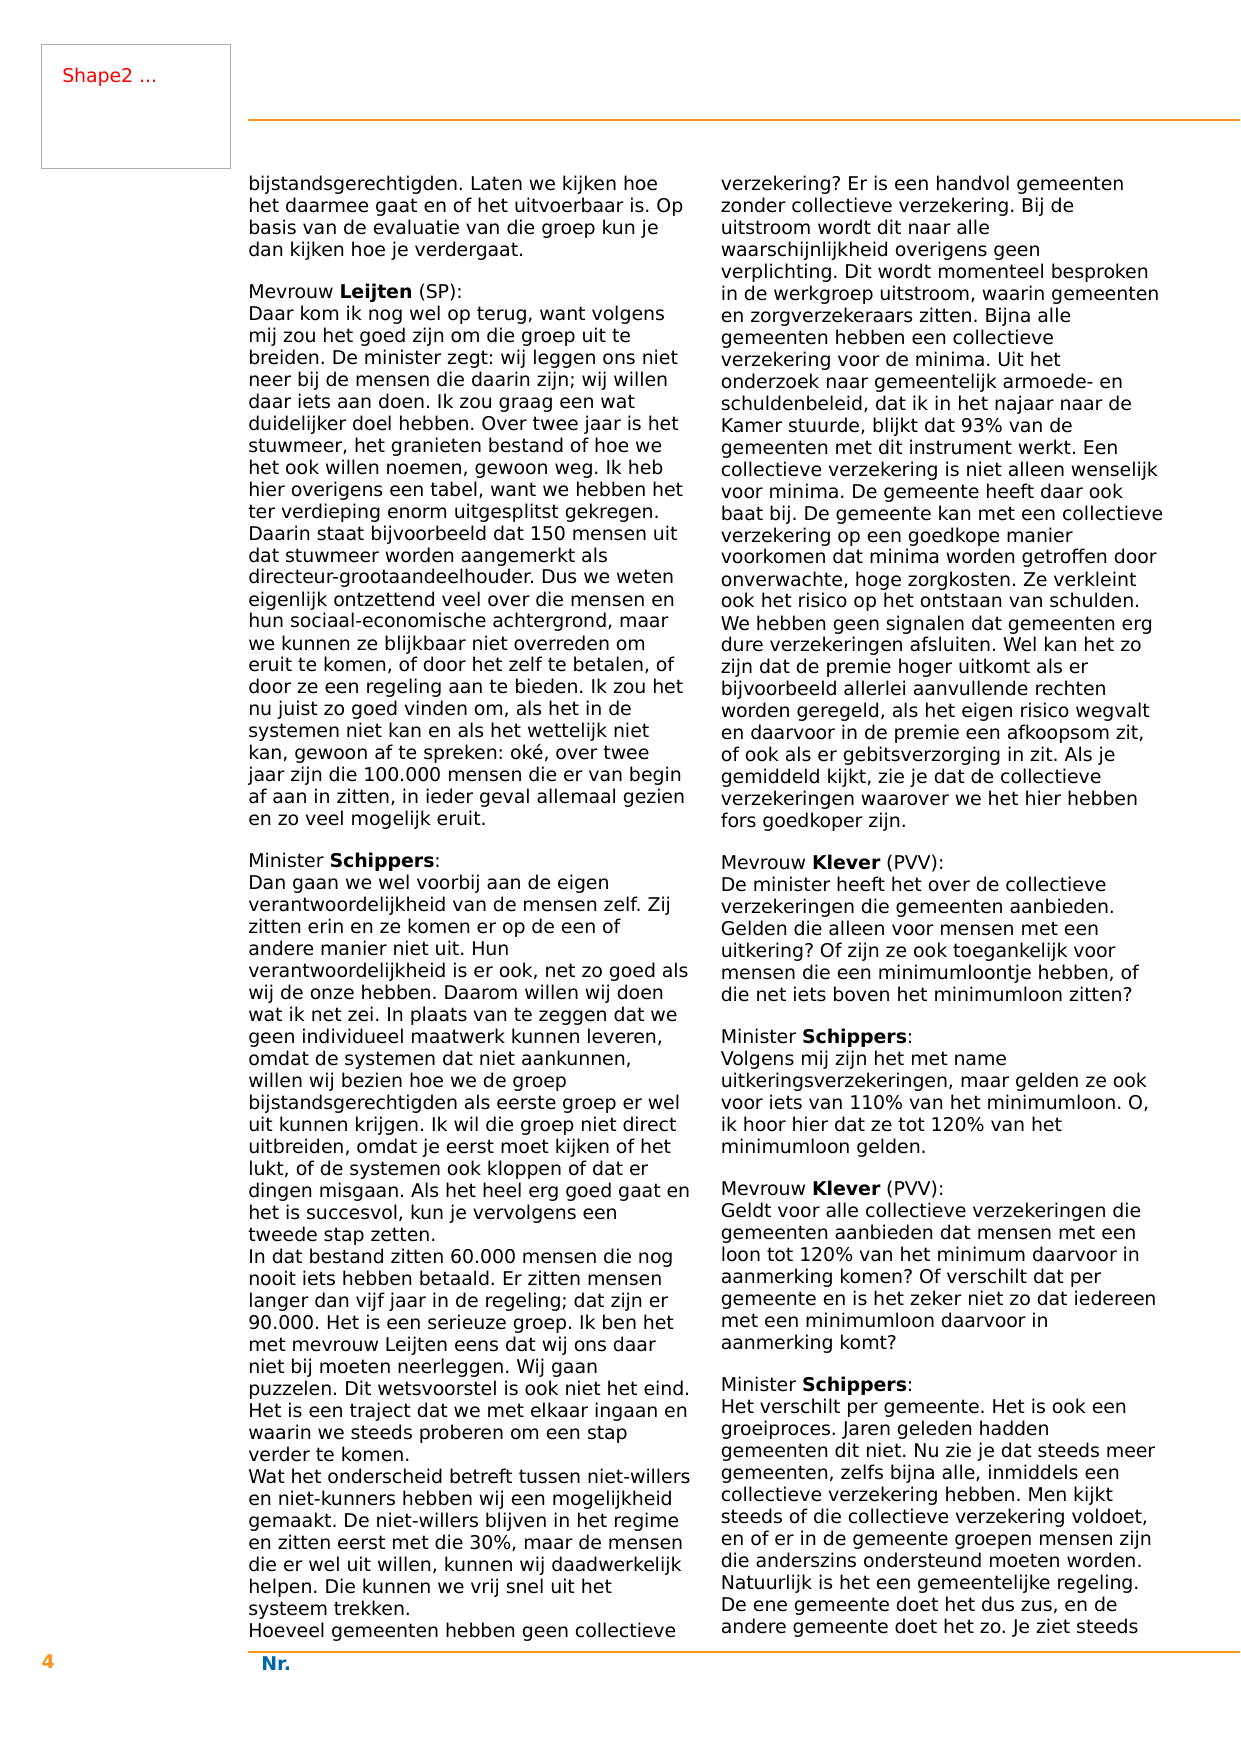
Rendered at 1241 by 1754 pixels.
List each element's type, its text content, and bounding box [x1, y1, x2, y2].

text bijstandsgerechtigden. Laten we kijken hoe het daarmee gaat en of het uitvoerbaar is. Op basis van de evaluatie van die groep kun je dan kijken hoe je verdergaat. [248, 173, 691, 261]
text Mevrouw Klever (PVV): [721, 1178, 1163, 1200]
text In dat bestand zitten 60.000 mensen die nog nooit iets hebben betaald. Er zitten mensen langer dan vijf jaar in de regeling; dat zijn er 90.000. Het is een serieuze groep. Ik ben het met mevrouw Leijten eens dat wij ons daar niet bij moeten neerleggen. Wij gaan puzzelen. Dit wetsvoorstel is ook niet het eind. Het is een traject dat we met elkaar ingaan en waarin we steeds proberen om een stap verder te komen. [248, 1246, 691, 1466]
text Geldt voor alle collectieve verzekeringen die gemeenten aanbieden dat mensen met een loon tot 120% van het minimum daarvoor in aanmerking komen? Of verschilt dat per gemeente en is het zeker niet zo dat iedereen met een minimumloon daarvoor in aanmerking komt? [721, 1200, 1163, 1354]
text De minister heeft het over de collectieve verzekeringen die gemeenten aanbieden. Gelden die alleen voor mensen met een uitkering? Of zijn ze ook toegankelijk voor mensen die een minimumloontje hebben, of die net iets boven het minimumloon zitten? [721, 874, 1163, 1006]
text Wat het onderscheid betreft tussen niet-willers en niet-kunners hebben wij een mogelijkheid gemaakt. De niet-willers blijven in het regime en zitten eerst met die 30%, maar de mensen die er wel uit willen, kunnen wij daadwerkelijk helpen. Die kunnen we vrij snel uit het systeem trekken. [248, 1466, 691, 1619]
text verzekering? Er is een handvol gemeenten zonder collectieve verzekering. Bij de uitstroom wordt dit naar alle waarschijnlijkheid overigens geen verplichting. Dit wordt momenteel besproken in de werkgroep uitstroom, waarin gemeenten en zorgverzekeraars zitten. Bijna alle gemeenten hebben een collectieve verzekering voor de minima. Uit het onderzoek naar gemeentelijk armoede- en schuldenbeleid, dat ik in het najaar naar de Kamer stuurde, blijkt dat 93% van de gemeenten met dit instrument werkt. Een collectieve verzekering is niet alleen wenselijk voor minima. De gemeente heeft daar ook baat bij. De gemeente kan met een collectieve verzekering op een goedkope manier voorkomen dat minima worden getroffen door onverwachte, hoge zorgkosten. Ze verkleint ook het risico op het ontstaan van schulden. We hebben geen signalen dat gemeenten erg dure verzekeringen afsluiten. Wel kan het zo zijn dat de premie hoger uitkomt als er bijvoorbeeld allerlei aanvullende rechten worden geregeld, als het eigen risico wegvalt en daarvoor in de premie een afkoopsom zit, of ook als er gebitsverzorging in zit. Als je gemiddeld kijkt, zie je dat de collectieve verzekeringen waarover we het hier hebben fors goedkoper zijn. [721, 173, 1163, 832]
text Dan gaan we wel voorbij aan de eigen verantwoordelijkheid van de mensen zelf. Zij zitten erin en ze komen er op de een of andere manier niet uit. Hun verantwoordelijkheid is er ook, net zo goed als wij de onze hebben. Daarom willen wij doen wat ik net zei. In plaats van te zeggen dat we geen individueel maatwerk kunnen leveren, omdat de systemen dat niet aankunnen, willen wij bezien hoe we de groep bijstandsgerechtigden als eerste groep er wel uit kunnen krijgen. Ik wil die groep niet direct uitbreiden, omdat je eerst moet kijken of het lukt, of de systemen ook kloppen of dat er dingen misgaan. Als het heel erg goed gaat en het is succesvol, kun je vervolgens een tweede stap zetten. [248, 872, 691, 1246]
text Mevrouw Leijten (SP): [248, 281, 691, 303]
text Mevrouw Klever (PVV): [721, 852, 1163, 874]
text Volgens mij zijn het met name uitkeringsverzekeringen, maar gelden ze ook voor iets van 110% van het minimumloon. O, ik hoor hier dat ze tot 120% van het minimumloon gelden. [721, 1048, 1163, 1158]
text Minister Schippers: [721, 1374, 1163, 1396]
text Daar kom ik nog wel op terug, want volgens mij zou het goed zijn om die groep uit te breiden. De minister zegt: wij leggen ons niet neer bij de mensen die daarin zijn; wij willen daar iets aan doen. Ik zou graag een wat duidelijker doel hebben. Over twee jaar is het stuwmeer, het granieten bestand of hoe we het ook willen noemen, gewoon weg. Ik heb hier overigens een tabel, want we hebben het ter verdieping enorm uitgesplitst gekregen. Daarin staat bijvoorbeeld dat 150 mensen uit dat stuwmeer worden aangemerkt als directeur-grootaandeelhouder. Dus we weten eigenlijk ontzettend veel over die mensen en hun sociaal-economische achtergrond, maar we kunnen ze blijkbaar niet overreden om eruit te komen, of door het zelf te betalen, of door ze een regeling aan te bieden. Ik zou het nu juist zo goed vinden om, als het in de systemen niet kan en als het wettelijk niet kan, gewoon af te spreken: oké, over twee jaar zijn die 100.000 mensen die er van begin af aan in zitten, in ieder geval allemaal gezien en zo veel mogelijk eruit. [248, 303, 691, 830]
text Minister Schippers: [248, 850, 691, 872]
text Hoeveel gemeenten hebben geen collectieve [248, 1619, 691, 1641]
text Minister Schippers: [721, 1026, 1163, 1048]
text Het verschilt per gemeente. Het is ook een groeiproces. Jaren geleden hadden gemeenten dit niet. Nu zie je dat steeds meer gemeenten, zelfs bijna alle, inmiddels een collectieve verzekering hebben. Men kijkt steeds of die collectieve verzekering voldoet, en of er in de gemeente groepen mensen zijn die anderszins ondersteund moeten worden. Natuurlijk is het een gemeentelijke regeling. De ene gemeente doet het dus zus, en de andere gemeente doet het zo. Je ziet steeds [721, 1396, 1163, 1637]
